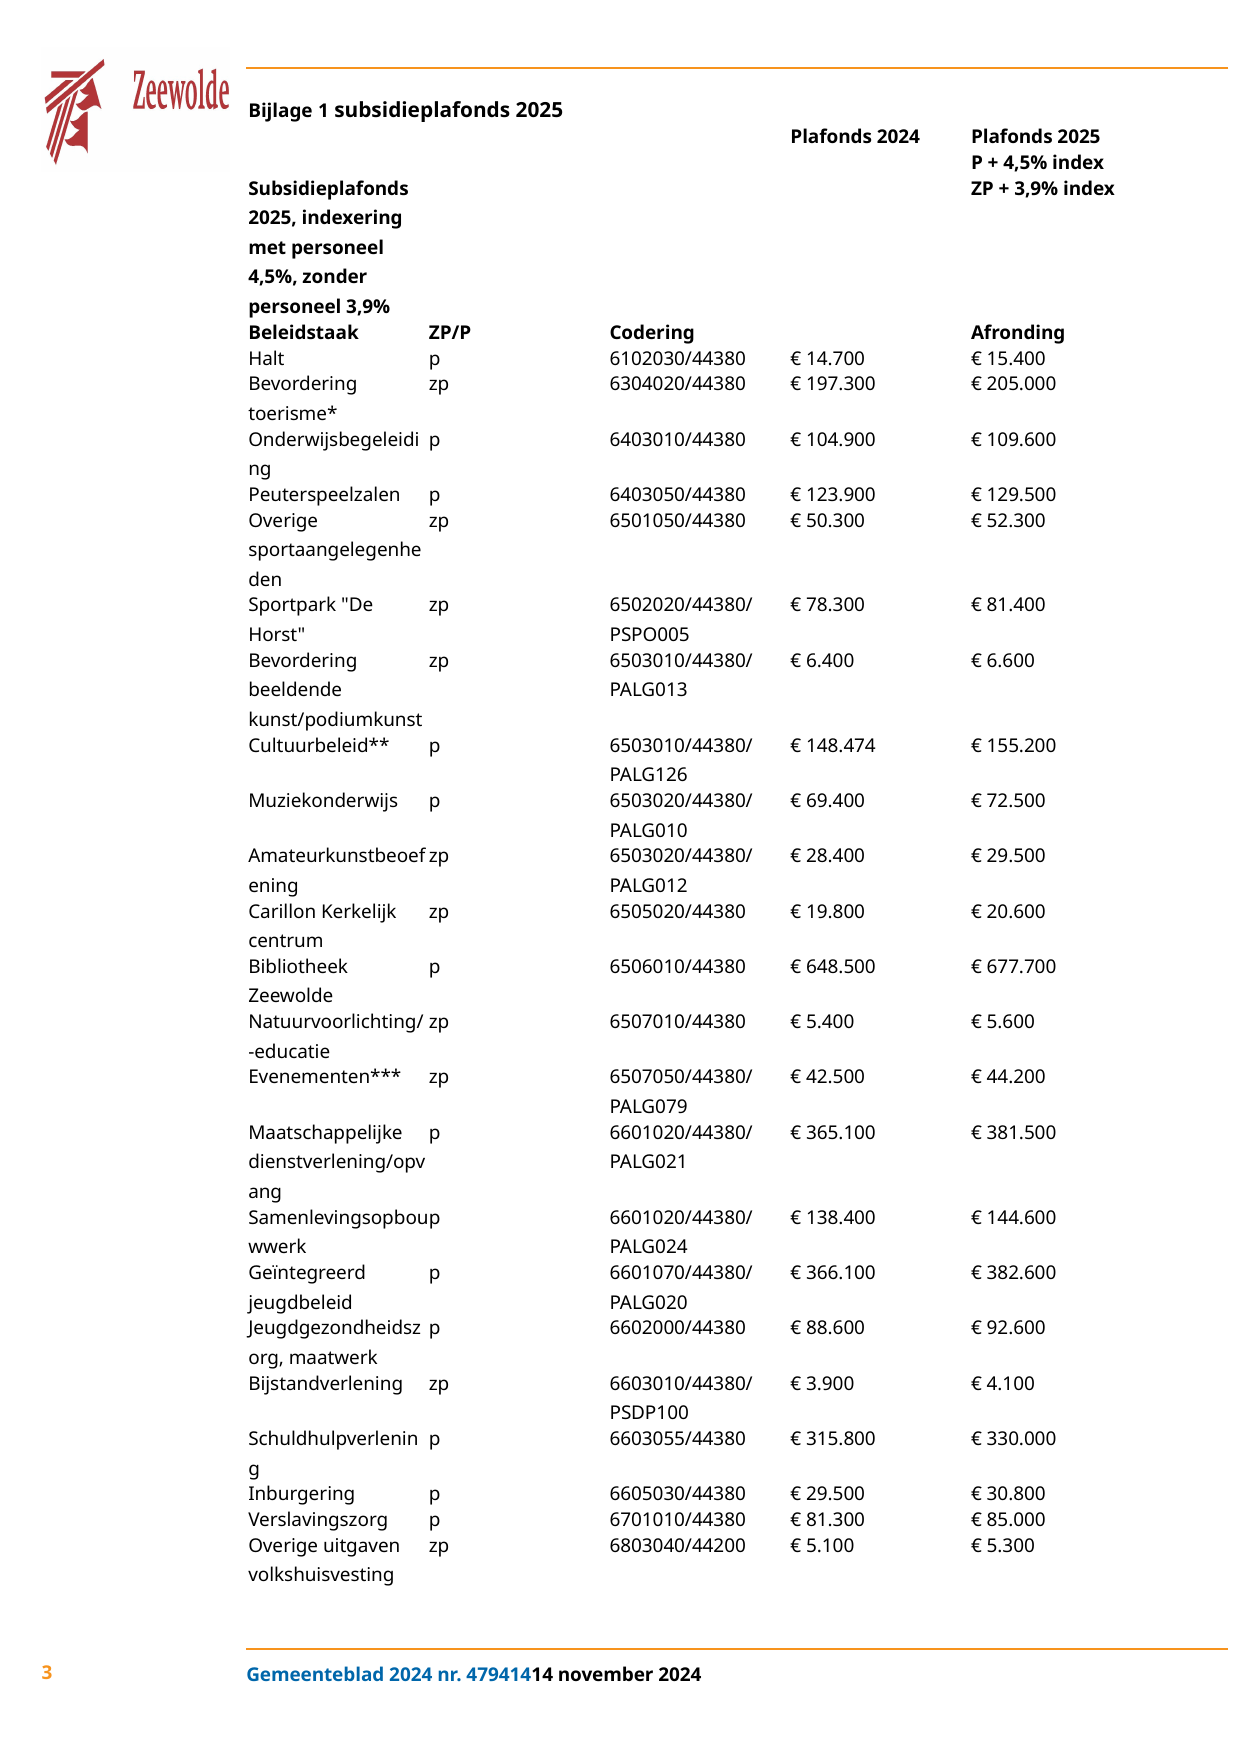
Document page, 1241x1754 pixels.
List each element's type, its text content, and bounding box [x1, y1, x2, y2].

table_cell Bijstandverlening [248, 1370, 429, 1425]
table_cell € 382.600 [971, 1259, 1152, 1314]
table_cell 6503020/44380/PALG012 [609, 843, 790, 898]
table_cell 6507050/44380/PALG079 [609, 1064, 790, 1119]
table_cell 6403050/44380 [609, 481, 790, 507]
table_cell € 109.600 [971, 426, 1152, 481]
table_cell 6503020/44380/PALG010 [609, 787, 790, 842]
table_header Plafonds 2025 [971, 124, 1152, 149]
table_cell zp [429, 843, 609, 898]
table_cell Natuurvoorlichting/-educatie [248, 1009, 429, 1064]
table_cell ZP/P [429, 319, 609, 345]
table_cell Bevordering toerisme* [248, 370, 429, 426]
table_cell € 315.800 [790, 1425, 971, 1481]
table_cell € 366.100 [790, 1259, 971, 1314]
table_cell € 15.400 [971, 345, 1152, 370]
table_cell Subsidieplafonds 2025, indexering met personeel 4,5%, zonder personeel 3,9% [248, 175, 429, 319]
table_cell € 138.400 [790, 1204, 971, 1259]
table_cell zp [429, 507, 609, 592]
table_cell € 30.800 [971, 1481, 1152, 1506]
table_cell p [429, 1119, 609, 1204]
table_cell € 50.300 [790, 507, 971, 592]
table_cell 6502020/44380/PSPO005 [609, 592, 790, 647]
table_cell Overige uitgaven volkshuisvesting [248, 1532, 429, 1587]
table_cell p [429, 345, 609, 370]
table_cell € 104.900 [790, 426, 971, 481]
table_cell € 19.800 [790, 898, 971, 953]
table_cell € 42.500 [790, 1064, 971, 1119]
table_cell € 5.100 [790, 1532, 971, 1587]
table_cell € 14.700 [790, 345, 971, 370]
text Bijlage 1 subsidieplafonds 2025 [248, 95, 1152, 123]
table_cell [248, 149, 429, 175]
table_header [248, 124, 429, 149]
table_cell 6601020/44380/PALG024 [609, 1204, 790, 1259]
table_cell Sportpark "De Horst" [248, 592, 429, 647]
table_cell 6503010/44380/PALG013 [609, 647, 790, 732]
table_cell € 123.900 [790, 481, 971, 507]
table_cell zp [429, 1009, 609, 1064]
table_cell [609, 149, 790, 175]
table_header Plafonds 2024 [790, 124, 971, 345]
table_cell 6602000/44380 [609, 1315, 790, 1370]
table_cell ZP + 3,9% index [971, 175, 1152, 319]
table_cell € 85.000 [971, 1506, 1152, 1532]
table_cell Verslavingszorg [248, 1506, 429, 1532]
table_cell p [429, 787, 609, 842]
table_cell p [429, 1506, 609, 1532]
table_cell € 648.500 [790, 953, 971, 1008]
table_cell 6505020/44380 [609, 898, 790, 953]
table_cell zp [429, 1532, 609, 1587]
table_cell 6601020/44380/PALG021 [609, 1119, 790, 1204]
table_cell Onderwijsbegeleiding [248, 426, 429, 481]
table_cell [609, 175, 790, 319]
table_cell € 381.500 [971, 1119, 1152, 1204]
table_cell [429, 175, 609, 319]
table_cell € 92.600 [971, 1315, 1152, 1370]
table_header [429, 124, 609, 149]
table_cell € 44.200 [971, 1064, 1152, 1119]
table_cell € 81.300 [790, 1506, 971, 1532]
table_cell € 6.400 [790, 647, 971, 732]
table_cell zp [429, 898, 609, 953]
table_cell Bibliotheek Zeewolde [248, 953, 429, 1008]
table_cell Peuterspeelzalen [248, 481, 429, 507]
table_cell Cultuurbeleid** [248, 732, 429, 787]
table_cell € 205.000 [971, 370, 1152, 426]
table_cell Jeugdgezondheidszorg, maatwerk [248, 1315, 429, 1370]
table_cell Beleidstaak [248, 319, 429, 345]
table_cell 6506010/44380 [609, 953, 790, 1008]
table_cell p [429, 426, 609, 481]
table_cell 6507010/44380 [609, 1009, 790, 1064]
table_cell p [429, 732, 609, 787]
table_cell € 3.900 [790, 1370, 971, 1425]
table_cell [429, 149, 609, 175]
table_cell € 28.400 [790, 843, 971, 898]
table_cell Afronding [971, 319, 1152, 345]
table_cell € 5.300 [971, 1532, 1152, 1587]
table_cell € 29.500 [790, 1481, 971, 1506]
table_cell Evenementen*** [248, 1064, 429, 1119]
table_cell 6601070/44380/PALG020 [609, 1259, 790, 1314]
table_cell 6304020/44380 [609, 370, 790, 426]
table_cell € 81.400 [971, 592, 1152, 647]
table_cell € 29.500 [971, 843, 1152, 898]
table_cell zp [429, 1064, 609, 1119]
picture [41, 47, 231, 172]
table_cell p [429, 1481, 609, 1506]
table_cell € 365.100 [790, 1119, 971, 1204]
table_cell p [429, 481, 609, 507]
table_cell € 88.600 [790, 1315, 971, 1370]
table_cell Overige sportaangelegenheden [248, 507, 429, 592]
table_cell 6403010/44380 [609, 426, 790, 481]
table_cell p [429, 953, 609, 1008]
table_cell Inburgering [248, 1481, 429, 1506]
table_cell Carillon Kerkelijk centrum [248, 898, 429, 953]
table_cell € 5.600 [971, 1009, 1152, 1064]
table_cell Samenlevingsopbouwwerk [248, 1204, 429, 1259]
table_cell p [429, 1259, 609, 1314]
table_cell zp [429, 592, 609, 647]
table_cell € 148.474 [790, 732, 971, 787]
table_cell 6803040/44200 [609, 1532, 790, 1587]
table_cell P + 4,5% index [971, 149, 1152, 175]
table_cell Halt [248, 345, 429, 370]
table_cell Schuldhulpverlening [248, 1425, 429, 1481]
table_cell € 197.300 [790, 370, 971, 426]
table_cell Geïntegreerd jeugdbeleid [248, 1259, 429, 1314]
table_header [609, 124, 790, 149]
table_cell Muziekonderwijs [248, 787, 429, 842]
table_cell € 677.700 [971, 953, 1152, 1008]
table_cell zp [429, 370, 609, 426]
table_cell zp [429, 1370, 609, 1425]
table_cell € 20.600 [971, 898, 1152, 953]
table_cell 6701010/44380 [609, 1506, 790, 1532]
table_cell Codering [609, 319, 790, 345]
table_cell € 6.600 [971, 647, 1152, 732]
table_cell € 155.200 [971, 732, 1152, 787]
table_cell € 52.300 [971, 507, 1152, 592]
table_cell Maatschappelijke dienstverlening/opvang [248, 1119, 429, 1204]
table_cell € 144.600 [971, 1204, 1152, 1259]
table_cell Bevordering beeldende kunst/podiumkunst [248, 647, 429, 732]
table_cell € 129.500 [971, 481, 1152, 507]
table_cell € 4.100 [971, 1370, 1152, 1425]
table_cell 6503010/44380/PALG126 [609, 732, 790, 787]
table_cell € 69.400 [790, 787, 971, 842]
table_cell € 5.400 [790, 1009, 971, 1064]
table_cell € 72.500 [971, 787, 1152, 842]
table_cell 6603010/44380/PSDP100 [609, 1370, 790, 1425]
table_cell 6501050/44380 [609, 507, 790, 592]
table_cell € 330.000 [971, 1425, 1152, 1481]
table_cell 6102030/44380 [609, 345, 790, 370]
table_cell Amateurkunstbeoefening [248, 843, 429, 898]
table_cell p [429, 1425, 609, 1481]
table_cell 6605030/44380 [609, 1481, 790, 1506]
table_cell p [429, 1204, 609, 1259]
table_cell 6603055/44380 [609, 1425, 790, 1481]
table_cell € 78.300 [790, 592, 971, 647]
table_cell zp [429, 647, 609, 732]
table_cell p [429, 1315, 609, 1370]
